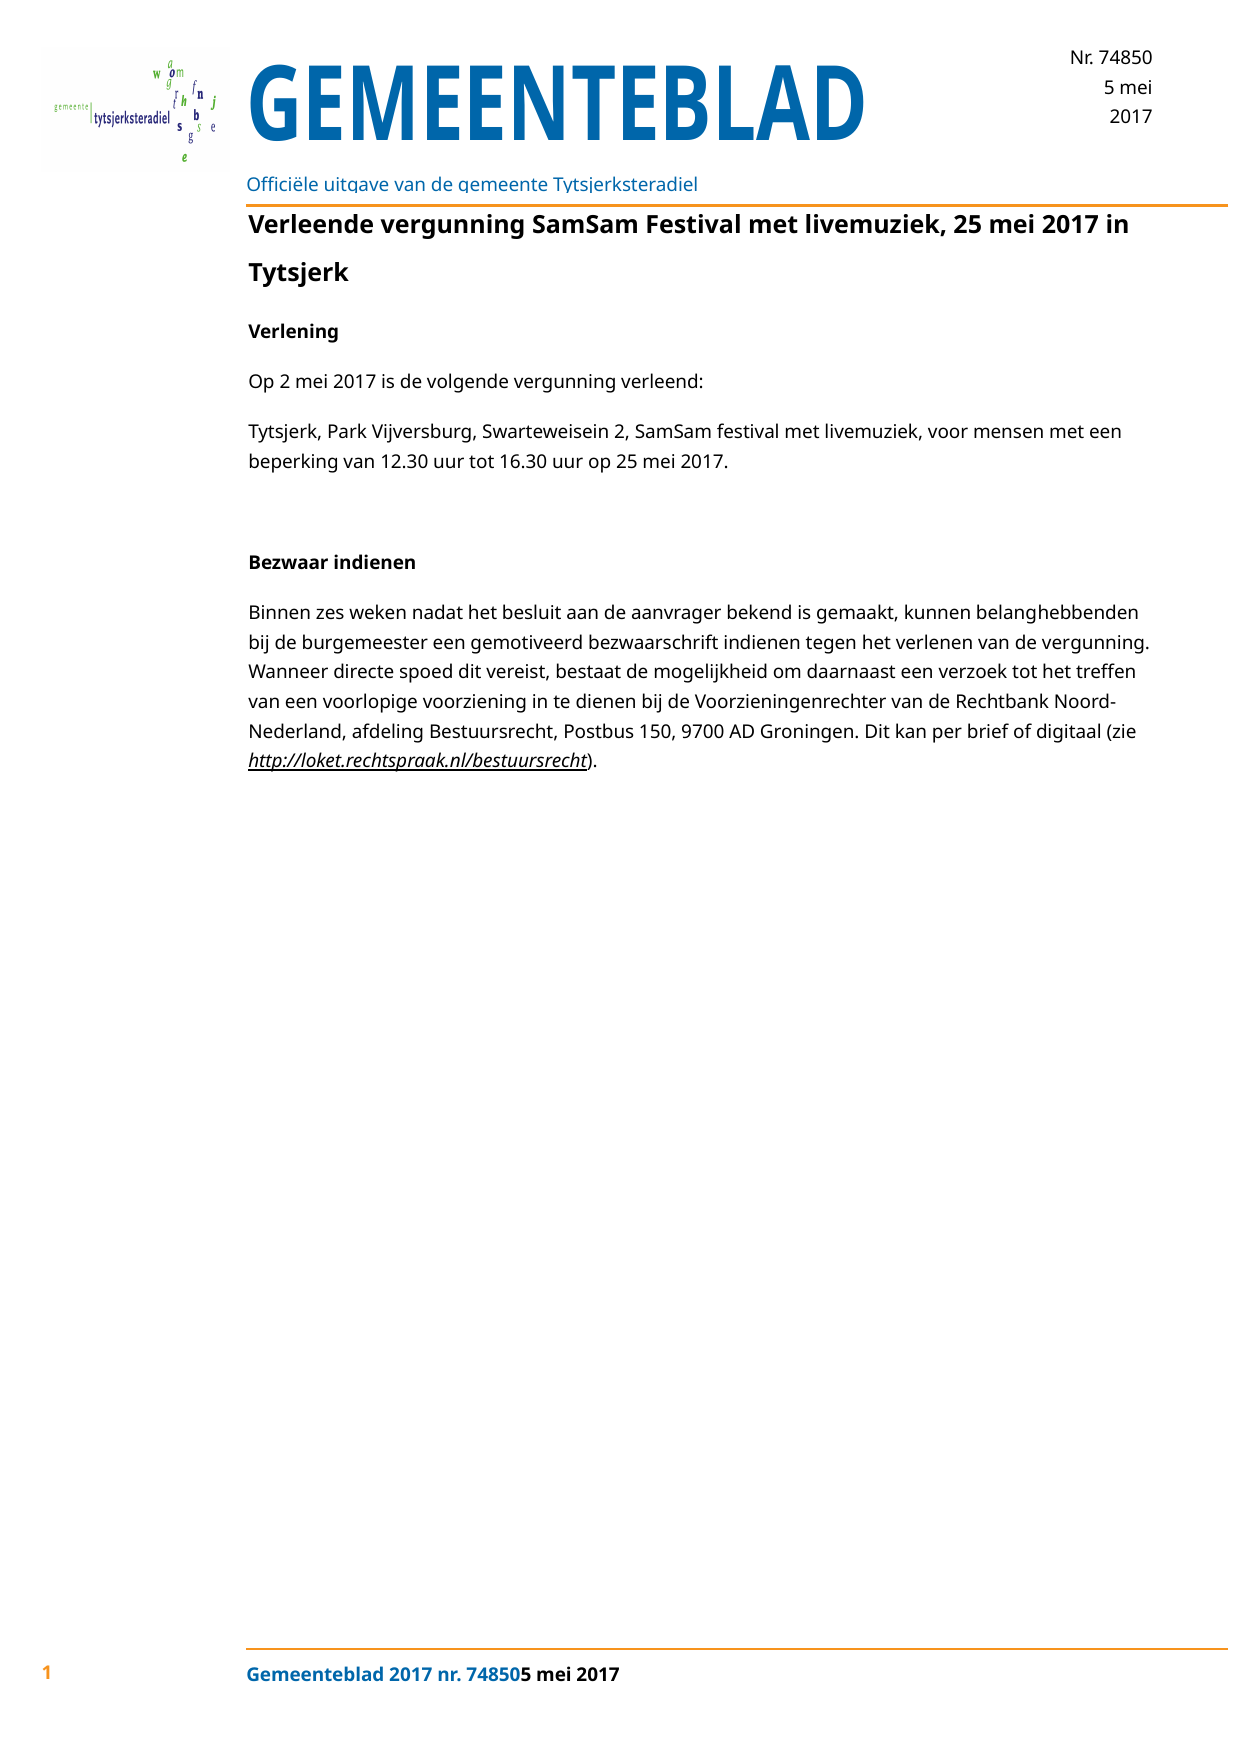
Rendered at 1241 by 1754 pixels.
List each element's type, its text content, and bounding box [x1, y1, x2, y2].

text Tytsjerk, Park Vijversburg, Swarteweisein 2, SamSam festival met livemuziek, voor mensen met een beperking van 12.30 uur tot 16.30 uur op 25 mei 2017. [248, 419, 1152, 474]
text Verlening [248, 318, 1152, 344]
text Binnen zes weken nadat het besluit aan de aanvrager bekend is gemaakt, kunnen belang­hebbenden bij de burgemeester een gemotiveerd bezwaarschrift indienen tegen het verlenen van de ver­gunning. Wanneer directe spoed dit vereist, bestaat de mogelijkheid om daarnaast een verzoek tot het treffen van een voorlopige voorziening in te dienen bij de Voorzieningenrechter van de Rechtbank Noord-Nederland, afdeling Bestuursrecht, Postbus 150, 9700 AD Groningen. Dit kan per brief of digitaal (zie http://loket.rechtspraak.nl/bestuursrecht). [248, 599, 1152, 773]
text Op 2 mei 2017 is de volgende vergunning ver­leend: [248, 368, 1152, 394]
picture [41, 47, 231, 172]
text Bezwaar indienen [248, 549, 1152, 575]
text Verleende vergunning SamSam Festival met livemuziek, 25 mei 2017 in Tytsjerk [248, 207, 1152, 288]
